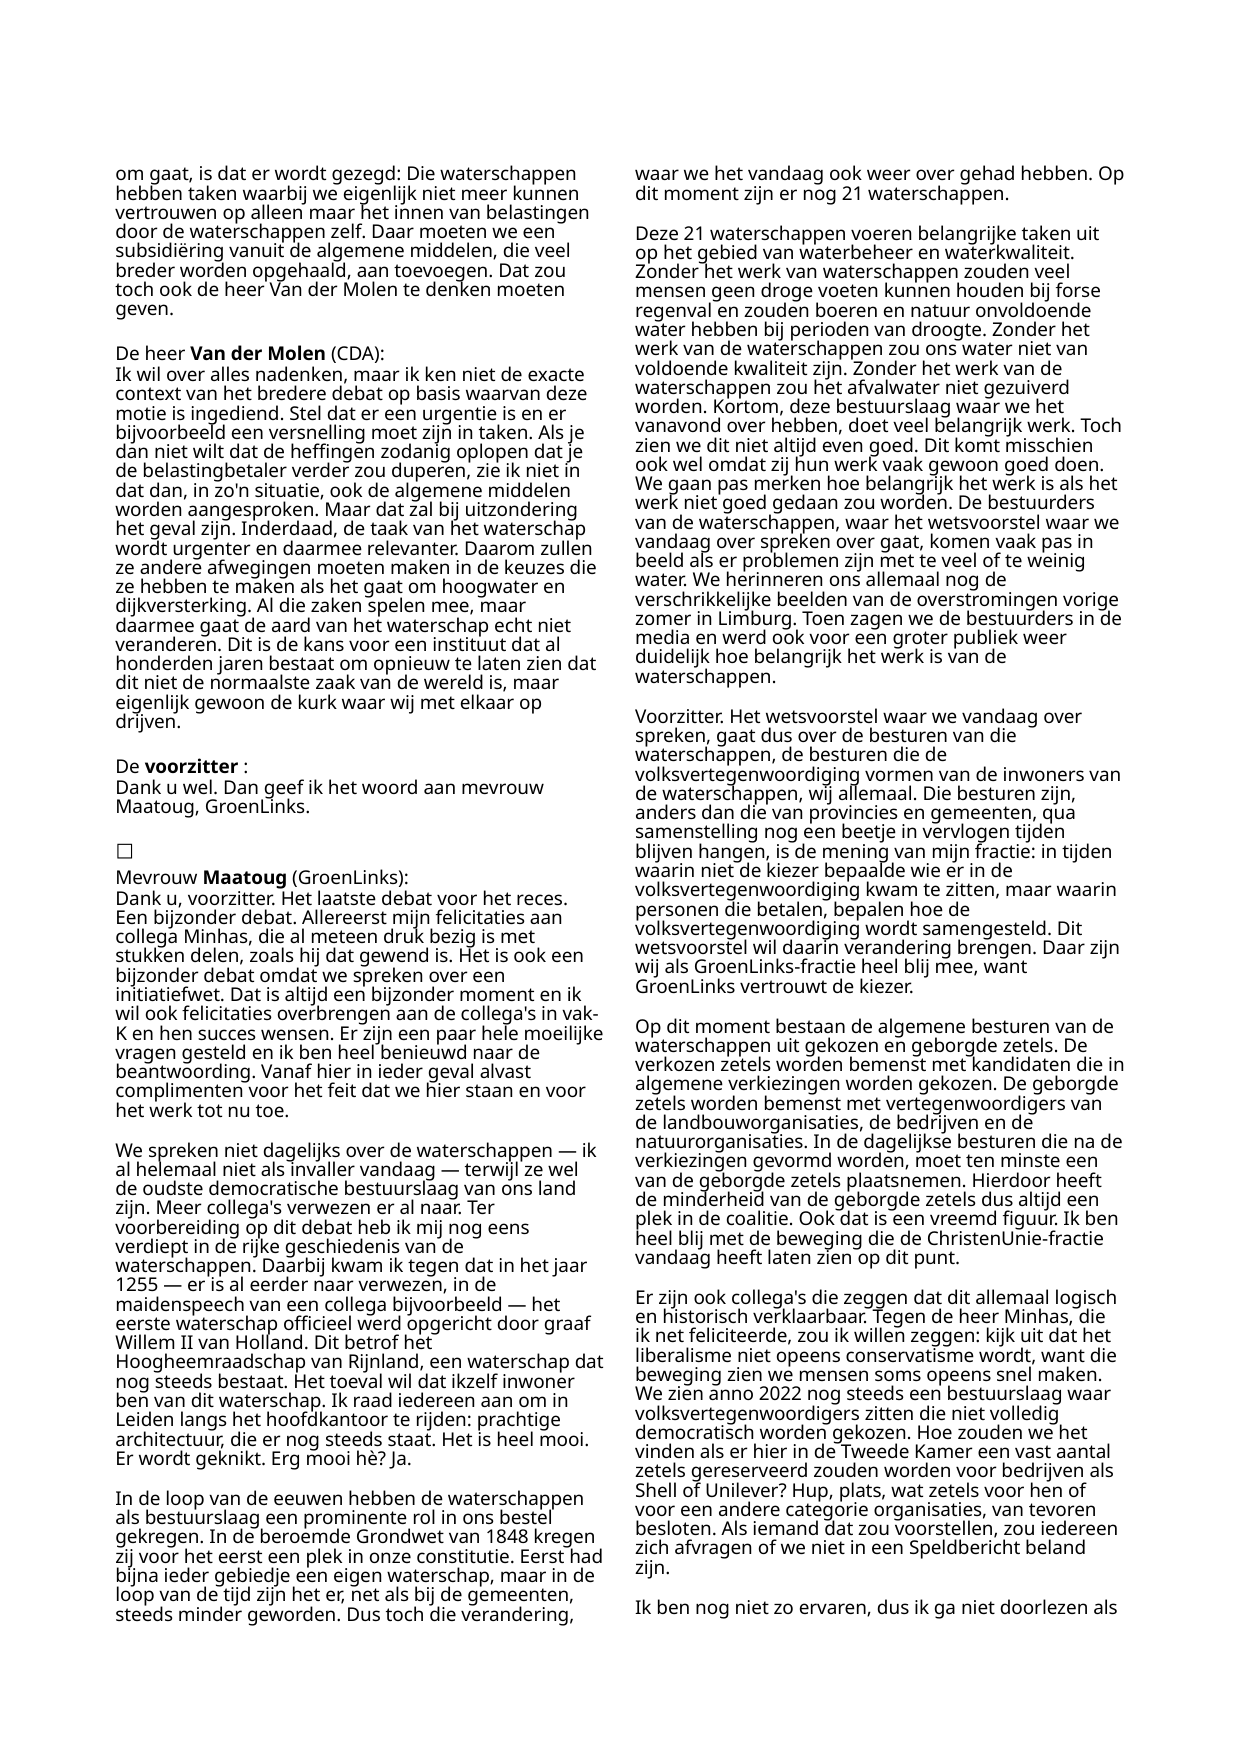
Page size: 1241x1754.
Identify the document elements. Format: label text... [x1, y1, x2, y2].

text Op dit moment bestaan de algemene besturen van de waterschappen uit gekozen en geborgde zetels. De verkozen zetels worden bemenst met kandidaten die in algemene verkiezingen worden gekozen. De geborgde zetels worden bemenst met vertegenwoordigers van de landbouworganisaties, de bedrijven en de natuurorganisaties. In de dagelijkse besturen die na de verkiezingen gevormd worden, moet ten minste een van de geborgde zetels plaatsnemen. Hierdoor heeft de minderheid van de geborgde zetels dus altijd een plek in de coalitie. Ook dat is een vreemd figuur. Ik ben heel blij met de beweging die de ChristenUnie-fractie vandaag heeft laten zien op dit punt. [635, 1018, 1125, 1268]
text De voorzitter : [115, 753, 605, 779]
text Voorzitter. Het wetsvoorstel waar we vandaag over spreken, gaat dus over de besturen van die waterschappen, de besturen die de volksvertegenwoordiging vormen van de inwoners van de waterschappen, wij allemaal. Die besturen zijn, anders dan die van provincies en gemeenten, qua samenstelling nog een beetje in vervlogen tijden blijven hangen, is de mening van mijn fractie: in tijden waarin niet de kiezer bepaalde wie er in de volksvertegenwoordiging kwam te zitten, maar waarin personen die betalen, bepalen hoe de volksvertegenwoordiging wordt samengesteld. Dit wetsvoorstel wil daarin verandering brengen. Daar zijn wij als GroenLinks-fractie heel blij mee, want GroenLinks vertrouwt de kiezer. [635, 708, 1125, 997]
text Deze 21 waterschappen voeren belangrijke taken uit op het gebied van waterbeheer en waterkwaliteit. Zonder het werk van waterschappen zouden veel mensen geen droge voeten kunnen houden bij forse regenval en zouden boeren en natuur onvoldoende water hebben bij perioden van droogte. Zonder het werk van de waterschappen zou ons water niet van voldoende kwaliteit zijn. Zonder het werk van de waterschappen zou het afvalwater niet gezuiverd worden. Kortom, deze bestuurslaag waar we het vanavond over hebben, doet veel belangrijk werk. Toch zien we dit niet altijd even goed. Dit komt misschien ook wel omdat zij hun werk vaak gewoon goed doen. We gaan pas merken hoe belangrijk het werk is als het werk niet goed gedaan zou worden. De bestuurders van de waterschappen, waar het wetsvoorstel waar we vandaag over spreken over gaat, komen vaak pas in beeld als er problemen zijn met te veel of te weinig water. We herinneren ons allemaal nog de verschrikkelijke beelden van de overstromingen vorige zomer in Limburg. Toen zagen we de bestuurders in de media en werd ook voor een groter publiek weer duidelijk hoe belangrijk het werk is van de waterschappen. [635, 224, 1125, 687]
text om gaat, is dat er wordt gezegd: Die waterschappen hebben taken waarbij we eigenlijk niet meer kunnen vertrouwen op alleen maar het innen van belastingen door de waterschappen zelf. Daar moeten we een subsidiëring vanuit de algemene middelen, die veel breder worden opgehaald, aan toevoegen. Dat zou toch ook de heer Van der Molen te denken moeten geven. [115, 165, 605, 319]
text Ik ben nog niet zo ervaren, dus ik ga niet doorlezen als [635, 1599, 1125, 1618]
text Er zijn ook collega's die zeggen dat dit allemaal logisch en historisch verklaarbaar. Tegen de heer Minhas, die ik net feliciteerde, zou ik willen zeggen: kijk uit dat het liberalisme niet opeens conservatisme wordt, want die beweging zien we mensen soms opeens snel maken. We zien anno 2022 nog steeds een bestuurslaag waar volksvertegenwoordigers zitten die niet volledig democratisch worden gekozen. Hoe zouden we het vinden als er hier in de Tweede Kamer een vast aantal zetels gereserveerd zouden worden voor bedrijven als Shell of Unilever? Hup, plats, wat zetels voor hen of voor een andere categorie organisaties, van tevoren besloten. Als iemand dat zou voorstellen, zou iedereen zich afvragen of we niet in een Speldbericht beland zijn. [635, 1289, 1125, 1578]
text Ik wil over alles nadenken, maar ik ken niet de exacte context van het bredere debat op basis waarvan deze motie is ingediend. Stel dat er een urgentie is en er bijvoorbeeld een versnelling moet zijn in taken. Als je dan niet wilt dat de heffingen zodanig oplopen dat je de belastingbetaler verder zou duperen, zie ik niet in dat dan, in zo'n situatie, ook de algemene middelen worden aangesproken. Maar dat zal bij uitzondering het geval zijn. Inderdaad, de taak van het waterschap wordt urgenter en daarmee relevanter. Daarom zullen ze andere afwegingen moeten maken in de keuzes die ze hebben te maken als het gaat om hoogwater en dijkversterking. Al die zaken spelen mee, maar daarmee gaat de aard van het waterschap echt niet veranderen. Dit is de kans voor een instituut dat al honderden jaren bestaat om opnieuw te laten zien dat dit niet de normaalste zaak van de wereld is, maar eigenlijk gewoon de kurk waar wij met elkaar op drijven. [115, 366, 605, 732]
text Mevrouw Maatoug (GroenLinks): [115, 864, 605, 889]
text ⬜ [115, 838, 605, 864]
text De heer Van der Molen (CDA): [115, 340, 605, 366]
text waar we het vandaag ook weer over gehad hebben. Op dit moment zijn er nog 21 waterschappen. [635, 165, 1125, 204]
text Dank u wel. Dan geef ik het woord aan mevrouw Maatoug, GroenLinks. [115, 779, 605, 817]
text Dank u, voorzitter. Het laatste debat voor het reces. Een bijzonder debat. Allereerst mijn felicitaties aan collega Minhas, die al meteen druk bezig is met stukken delen, zoals hij dat gewend is. Het is ook een bijzonder debat omdat we spreken over een initiatiefwet. Dat is altijd een bijzonder moment en ik wil ook felicitaties overbrengen aan de collega's in vak-K en hen succes wensen. Er zijn een paar hele moeilijke vragen gesteld en ik ben heel benieuwd naar de beantwoording. Vanaf hier in ieder geval alvast complimenten voor het feit dat we hier staan en voor het werk tot nu toe. [115, 889, 605, 1121]
text In de loop van de eeuwen hebben de waterschappen als bestuurslaag een prominente rol in ons bestel gekregen. In de beroemde Grondwet van 1848 kregen zij voor het eerst een plek in onze constitutie. Eerst had bijna ieder gebiedje een eigen waterschap, maar in de loop van de tijd zijn het er, net als bij de gemeenten, steeds minder geworden. Dus toch die verandering, [115, 1490, 605, 1625]
text We spreken niet dagelijks over de waterschappen — ik al helemaal niet als invaller vandaag — terwijl ze wel de oudste democratische bestuurslaag van ons land zijn. Meer collega's verwezen er al naar. Ter voorbereiding op dit debat heb ik mij nog eens verdiept in de rijke geschiedenis van de waterschappen. Daarbij kwam ik tegen dat in het jaar 1255 — er is al eerder naar verwezen, in de maidenspeech van een collega bijvoorbeeld — het eerste waterschap officieel werd opgericht door graaf Willem II van Holland. Dit betrof het Hoogheemraadschap van Rijnland, een waterschap dat nog steeds bestaat. Het toeval wil dat ikzelf inwoner ben van dit waterschap. Ik raad iedereen aan om in Leiden langs het hoofdkantoor te rijden: prachtige architectuur, die er nog steeds staat. Het is heel mooi. Er wordt geknikt. Erg mooi hè? Ja. [115, 1142, 605, 1469]
